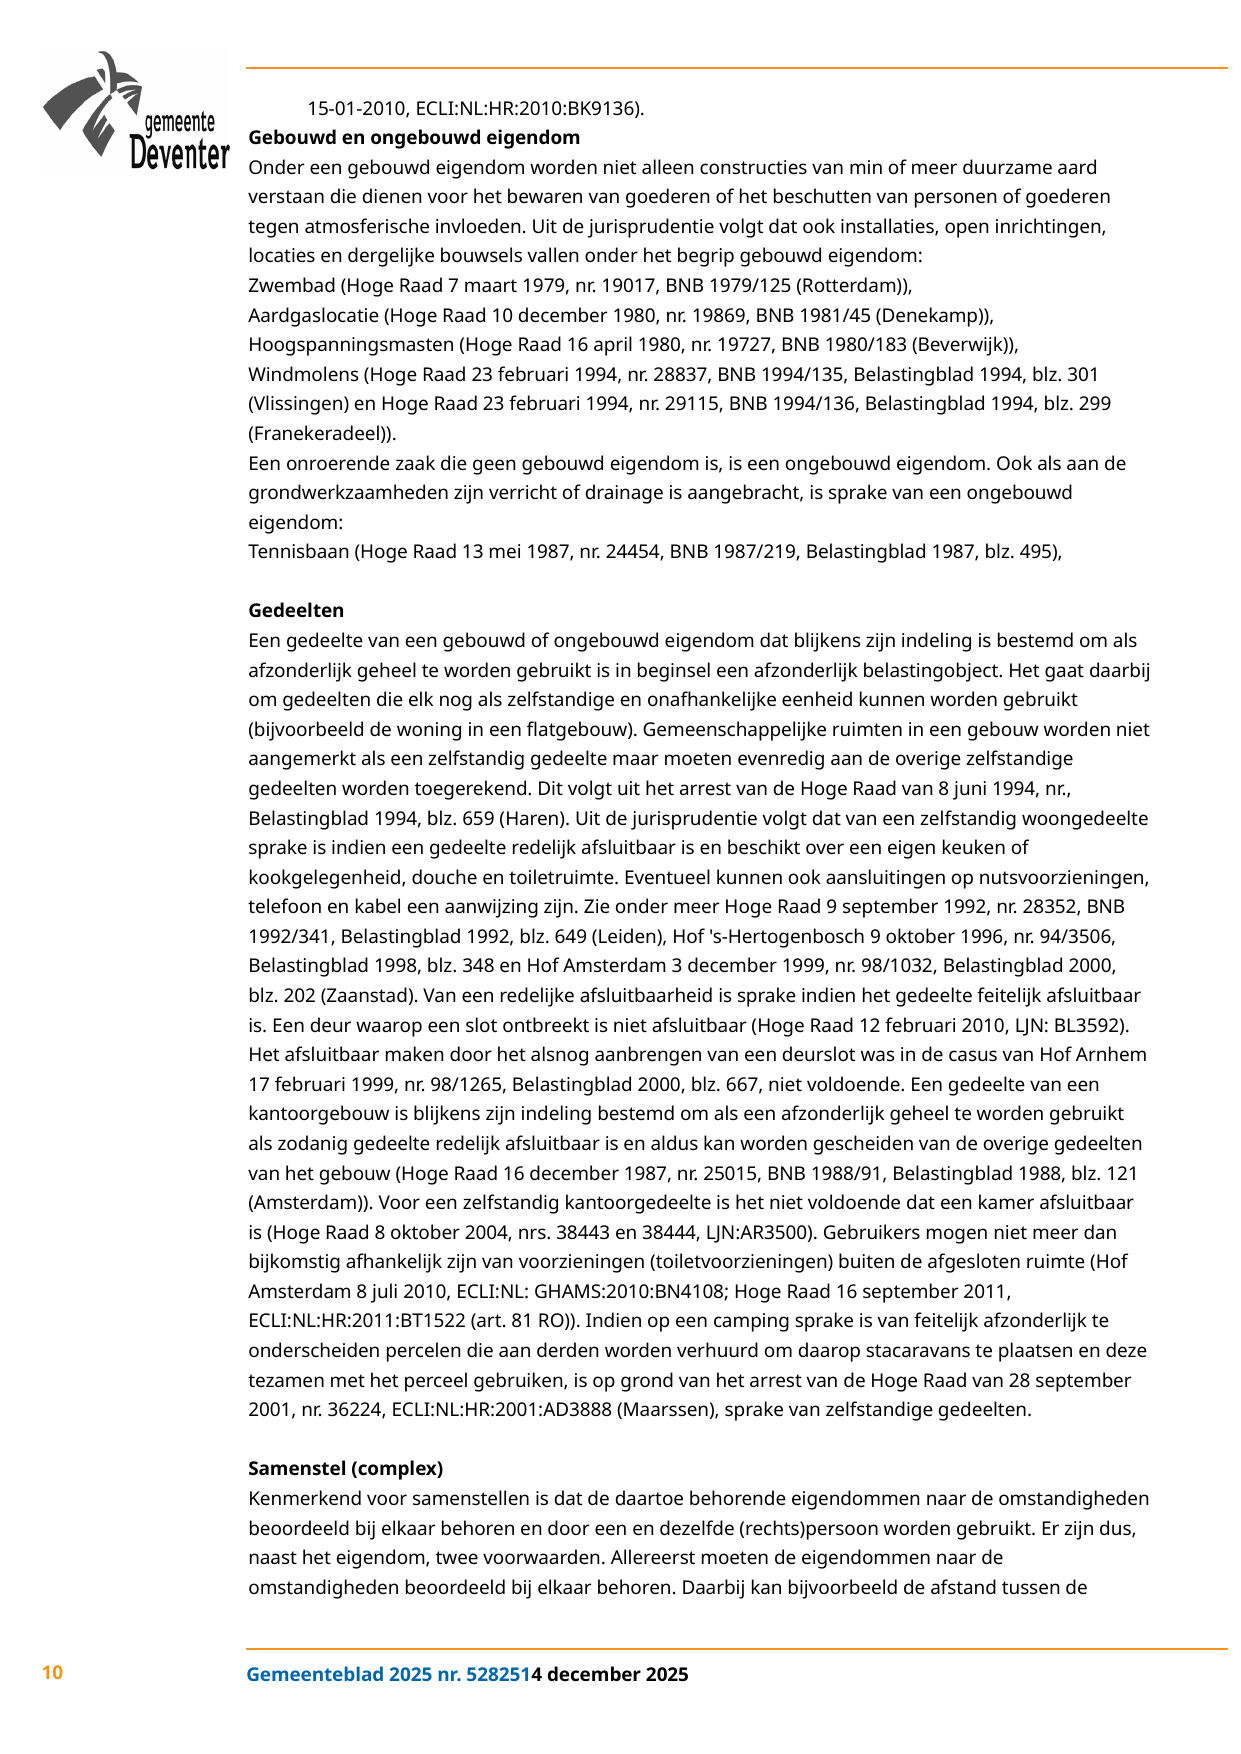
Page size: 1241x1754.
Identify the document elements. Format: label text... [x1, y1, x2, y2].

text Windmolens (Hoge Raad 23 februari 1994, nr. 28837, BNB 1994/135, Belastingblad 1994, blz. 301 (Vlissingen) en Hoge Raad 23 februari 1994, nr. 29115, BNB 1994/136, Belastingblad 1994, blz. 299 (Franekeradeel)). [248, 361, 1152, 446]
text Onder een gebouwd eigendom worden niet alleen constructies van min of meer duurzame aard verstaan die dienen voor het bewaren van goederen of het beschutten van personen of goederen tegen atmosferische invloeden. Uit de jurisprudentie volgt dat ook installaties, open inrichtingen, locaties en dergelijke bouwsels vallen onder het begrip gebouwd eigendom: [248, 154, 1152, 268]
text Zwembad (Hoge Raad 7 maart 1979, nr. 19017, BNB 1979/125 (Rotterdam)), [248, 272, 1152, 298]
text Samenstel (complex) [248, 1456, 1152, 1481]
text Kenmerkend voor samenstellen is dat de daartoe behorende eigendommen naar de omstandigheden beoordeeld bij elkaar behoren en door een en dezelfde (rechts)persoon worden gebruikt. Er zijn dus, naast het eigendom, twee voorwaarden. Allereerst moeten de eigendommen naar de omstandigheden beoordeeld bij elkaar behoren. Daarbij kan bijvoorbeeld de afstand tussen de [248, 1485, 1152, 1600]
text Gedeelten [248, 598, 1152, 623]
text Een gedeelte van een gebouwd of ongebouwd eigendom dat blijkens zijn indeling is bestemd om als afzonderlijk geheel te worden gebruikt is in beginsel een afzonderlijk belastingobject. Het gaat daarbij om gedeelten die elk nog als zelfstandige en onafhankelijke eenheid kunnen worden gebruikt (bijvoorbeeld de woning in een flatgebouw). Gemeenschappelijke ruimten in een gebouw worden niet aangemerkt als een zelfstandig gedeelte maar moeten evenredig aan de overige zelfstandige gedeelten worden toegerekend. Dit volgt uit het arrest van de Hoge Raad van 8 juni 1994, nr., Belastingblad 1994, blz. 659 (Haren). Uit de jurisprudentie volgt dat van een zelfstandig woongedeelte sprake is indien een gedeelte redelijk afsluitbaar is en beschikt over een eigen keuken of kookgelegenheid, douche en toiletruimte. Eventueel kunnen ook aansluitingen op nutsvoorzieningen, telefoon en kabel een aanwijzing zijn. Zie onder meer Hoge Raad 9 september 1992, nr. 28352, BNB 1992/341, Belastingblad 1992, blz. 649 (Leiden), Hof 's-Hertogenbosch 9 oktober 1996, nr. 94/3506, Belastingblad 1998, blz. 348 en Hof Amsterdam 3 december 1999, nr. 98/1032, Belastingblad 2000, blz. 202 (Zaanstad). Van een redelijke afsluitbaarheid is sprake indien het gedeelte feitelijk afsluitbaar is. Een deur waarop een slot ontbreekt is niet afsluitbaar (Hoge Raad 12 februari 2010, LJN: BL3592). Het afsluitbaar maken door het alsnog aanbrengen van een deurslot was in de casus van Hof Arnhem 17 februari 1999, nr. 98/1265, Belastingblad 2000, blz. 667, niet voldoende. Een gedeelte van een kantoorgebouw is blijkens zijn indeling bestemd om als een afzonderlijk geheel te worden gebruikt als zodanig gedeelte redelijk afsluitbaar is en aldus kan worden gescheiden van de overige gedeelten van het gebouw (Hoge Raad 16 december 1987, nr. 25015, BNB 1988/91, Belastingblad 1988, blz. 121 (Amsterdam)). Voor een zelfstandig kantoorgedeelte is het niet voldoende dat een kamer afsluitbaar is (Hoge Raad 8 oktober 2004, nrs. 38443 en 38444, LJN:AR3500). Gebruikers mogen niet meer dan bijkomstig afhankelijk zijn van voorzieningen (toiletvoorzieningen) buiten de afgesloten ruimte (Hof Amsterdam 8 juli 2010, ECLI:NL: GHAMS:2010:BN4108; Hoge Raad 16 september 2011, ECLI:NL:HR:2011:BT1522 (art. 81 RO)). Indien op een camping sprake is van feitelijk afzonderlijk te onderscheiden percelen die aan derden worden verhuurd om daarop stacaravans te plaatsen en deze tezamen met het perceel gebruiken, is op grond van het arrest van de Hoge Raad van 28 september 2001, nr. 36224, ECLI:NL:HR:2001:AD3888 (Maarssen), sprake van zelfstandige gedeelten. [248, 627, 1152, 1422]
text Een onroerende zaak die geen gebouwd eigendom is, is een ongebouwd eigendom. Ook als aan de grondwerkzaamheden zijn verricht of drainage is aangebracht, is sprake van een ongebouwd eigendom: [248, 450, 1152, 535]
text Tennisbaan (Hoge Raad 13 mei 1987, nr. 24454, BNB 1987/219, Belastingblad 1987, blz. 495), [248, 538, 1152, 564]
list 15-01-2010, ECLI:NL:HR:2010:BK9136). [248, 95, 1152, 121]
text Gebouwd en ongebouwd eigendom [248, 124, 1152, 150]
text Hoogspanningsmasten (Hoge Raad 16 april 1980, nr. 19727, BNB 1980/183 (Beverwijk)), [248, 331, 1152, 357]
picture [41, 47, 231, 172]
text Aardgaslocatie (Hoge Raad 10 december 1980, nr. 19869, BNB 1981/45 (Denekamp)), [248, 302, 1152, 328]
